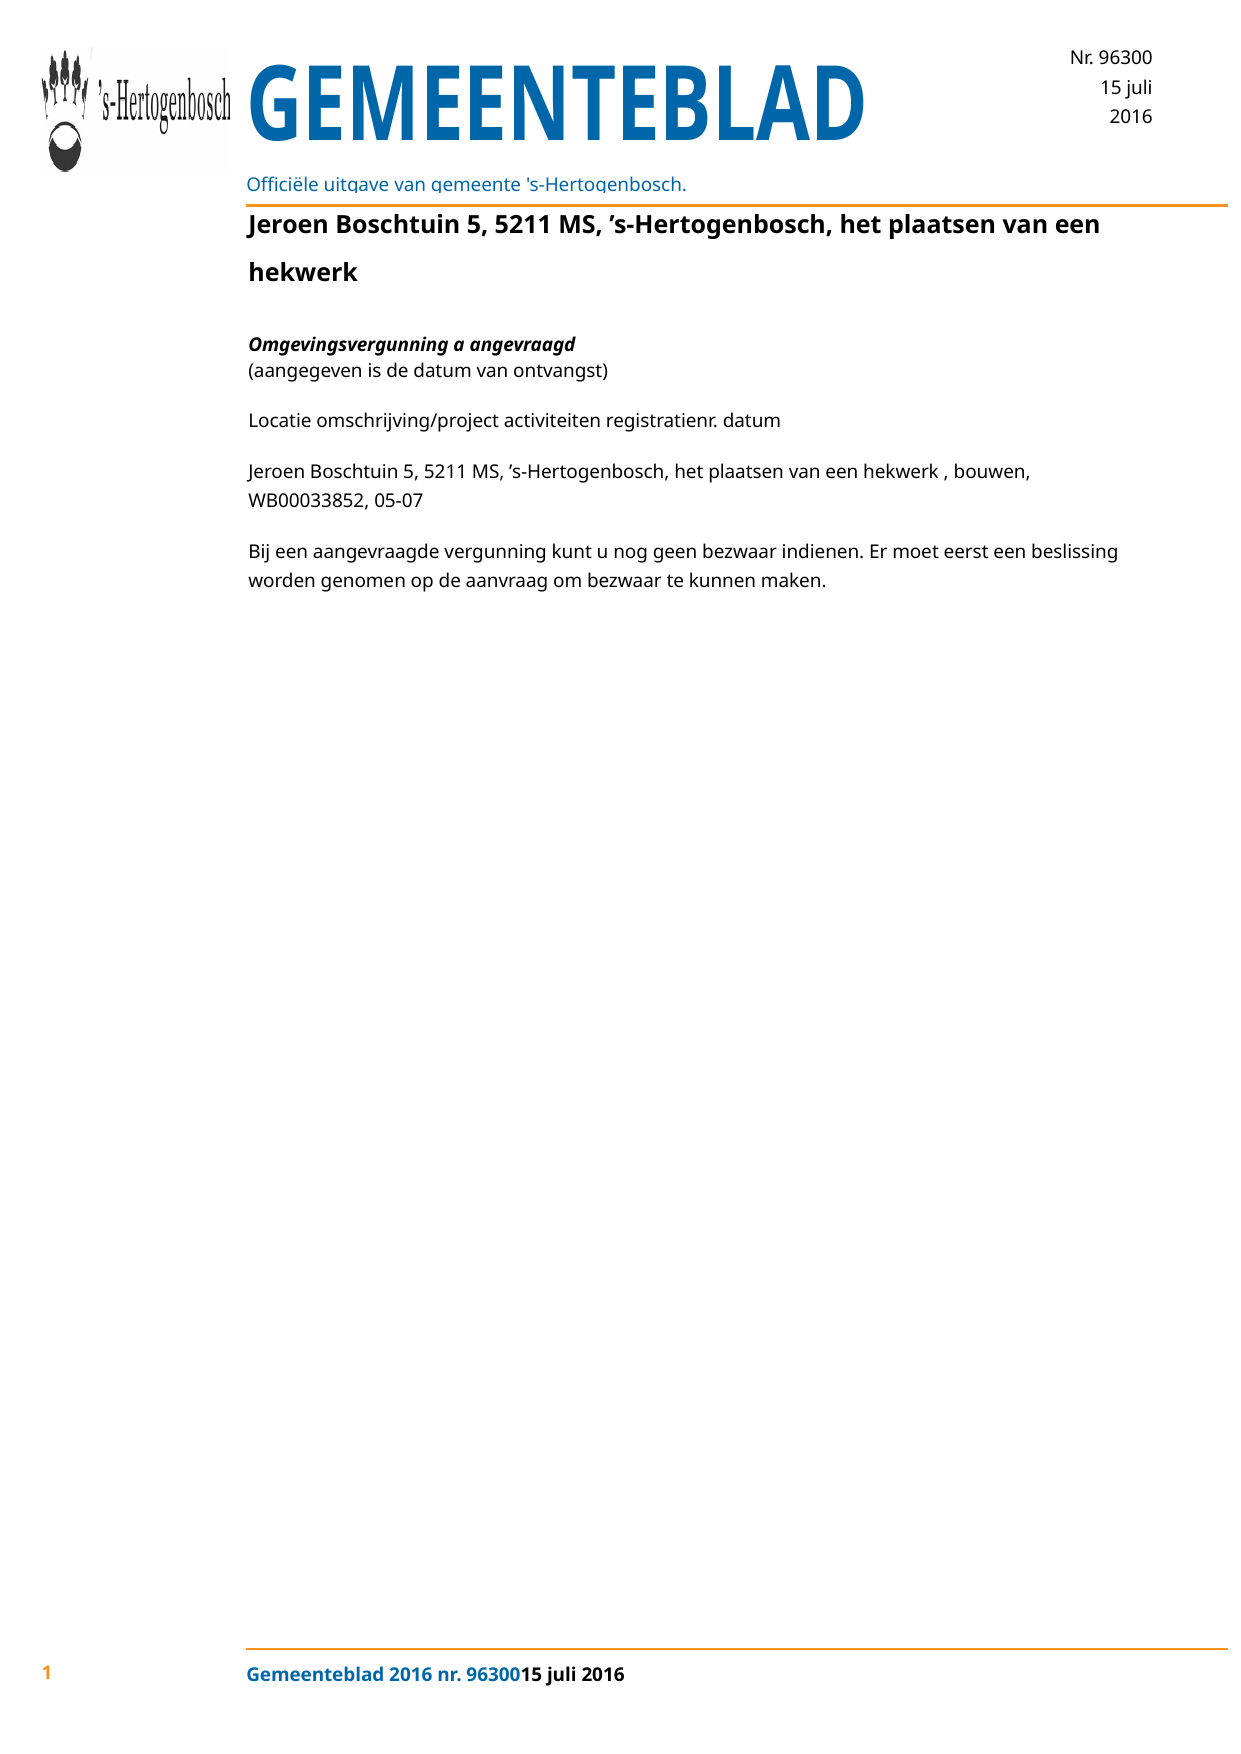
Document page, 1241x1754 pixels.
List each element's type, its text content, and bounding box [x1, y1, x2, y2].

text Omgevingsvergunning a angevraagd [248, 331, 1152, 357]
text Locatie omschrijving/project activiteiten registratienr. datum [248, 408, 1152, 433]
text Bij een aangevraagde vergunning kunt u nog geen bezwaar indienen. Er moet eerst een beslissing worden genomen op de aanvraag om bezwaar te kunnen maken. [248, 538, 1152, 593]
picture [41, 47, 231, 172]
text (aangegeven is de datum van ontvangst) [248, 357, 1152, 383]
text Jeroen Boschtuin 5, 5211 MS, ’s-Hertogenbosch, het plaatsen van een hekwerk [248, 207, 1152, 288]
text Jeroen Boschtuin 5, 5211 MS, ’s-Hertogenbosch, het plaatsen van een hekwerk , bouwen, WB00033852, 05-07 [248, 458, 1152, 513]
